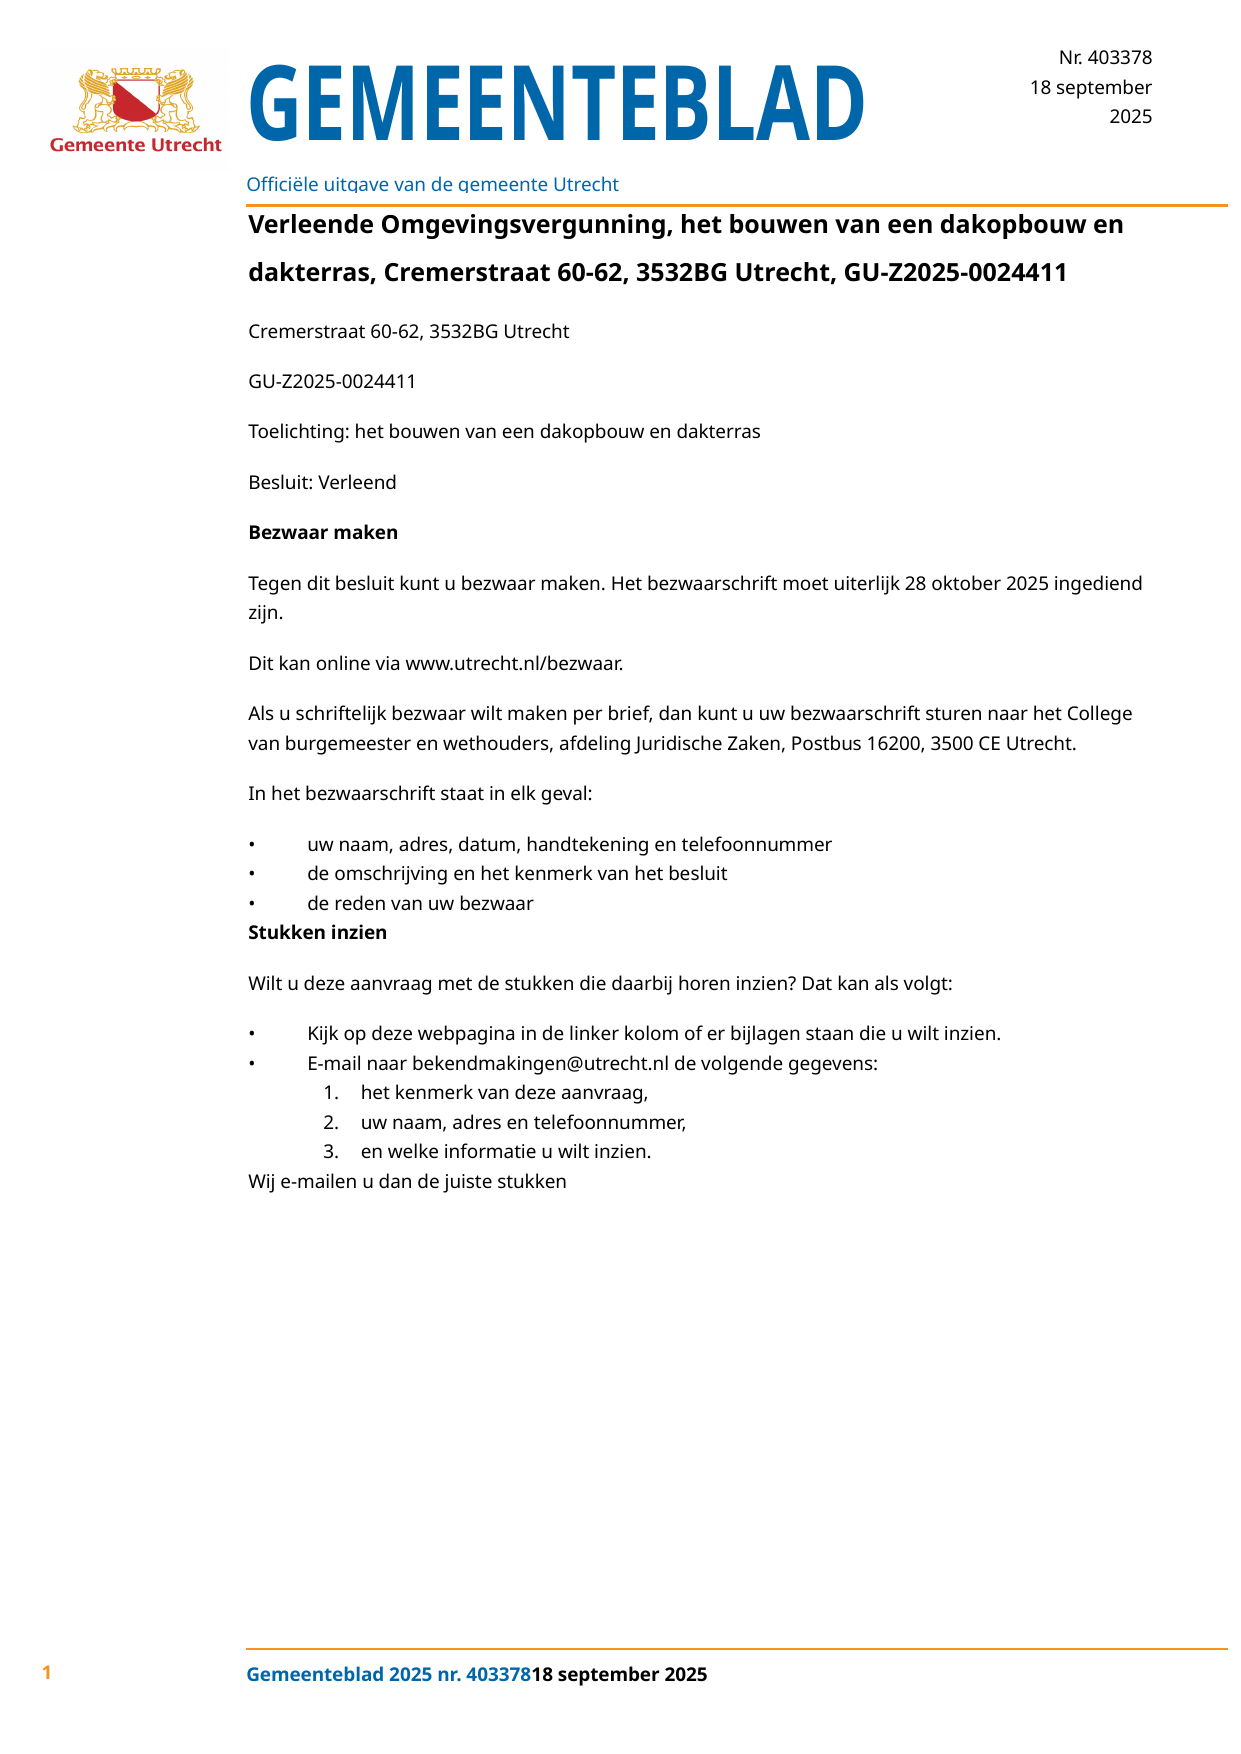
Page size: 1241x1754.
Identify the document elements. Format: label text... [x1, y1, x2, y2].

list uw naam, adres, datum, handtekening en telefoonnummer [248, 831, 1152, 857]
text Bezwaar maken [248, 519, 1152, 545]
list uw naam, adres en telefoonnummer, [323, 1109, 1152, 1135]
text Wilt u deze aanvraag met de stukken die daarbij horen inzien? Dat kan als volgt: [248, 970, 1152, 996]
list de reden van uw bezwaar [248, 890, 1152, 916]
text GU-Z2025-0024411 [248, 368, 1152, 394]
text Stukken inzien [248, 919, 1152, 945]
text Dit kan online via www.utrecht.nl/bezwaar. [248, 650, 1152, 676]
list en welke informatie u wilt inzien. [323, 1139, 1152, 1164]
picture [41, 47, 231, 172]
text In het bezwaarschrift staat in elk geval: [248, 780, 1152, 806]
text Verleende Omgevingsvergunning, het bouwen van een dakopbouw en dakterras, Cremerstraat 60-62, 3532BG Utrecht, GU-Z2025-0024411 [248, 207, 1152, 288]
list het kenmerk van deze aanvraag, [323, 1079, 1152, 1105]
list Kijk op deze webpagina in de linker kolom of er bijlagen staan die u wilt inzien. [248, 1020, 1152, 1046]
list E-mail naar bekendmakingen@utrecht.nl de volgende gegevens: [248, 1050, 1152, 1076]
text Als u schriftelijk bezwaar wilt maken per brief, dan kunt u uw bezwaarschrift sturen naar het College van burgemeester en wethouders, afdeling Juridische Zaken, Postbus 16200, 3500 CE Utrecht. [248, 700, 1152, 756]
text Besluit: Verleend [248, 469, 1152, 495]
text Tegen dit besluit kunt u bezwaar maken. Het bezwaarschrift moet uiterlijk 28 oktober 2025 ingediend zijn. [248, 570, 1152, 625]
text Cremerstraat 60-62, 3532BG Utrecht [248, 318, 1152, 344]
text Toelichting: het bouwen van een dakopbouw en dakterras [248, 419, 1152, 444]
list de omschrijving en het kenmerk van het besluit [248, 860, 1152, 886]
text Wij e-mailen u dan de juiste stukken [248, 1168, 1152, 1194]
